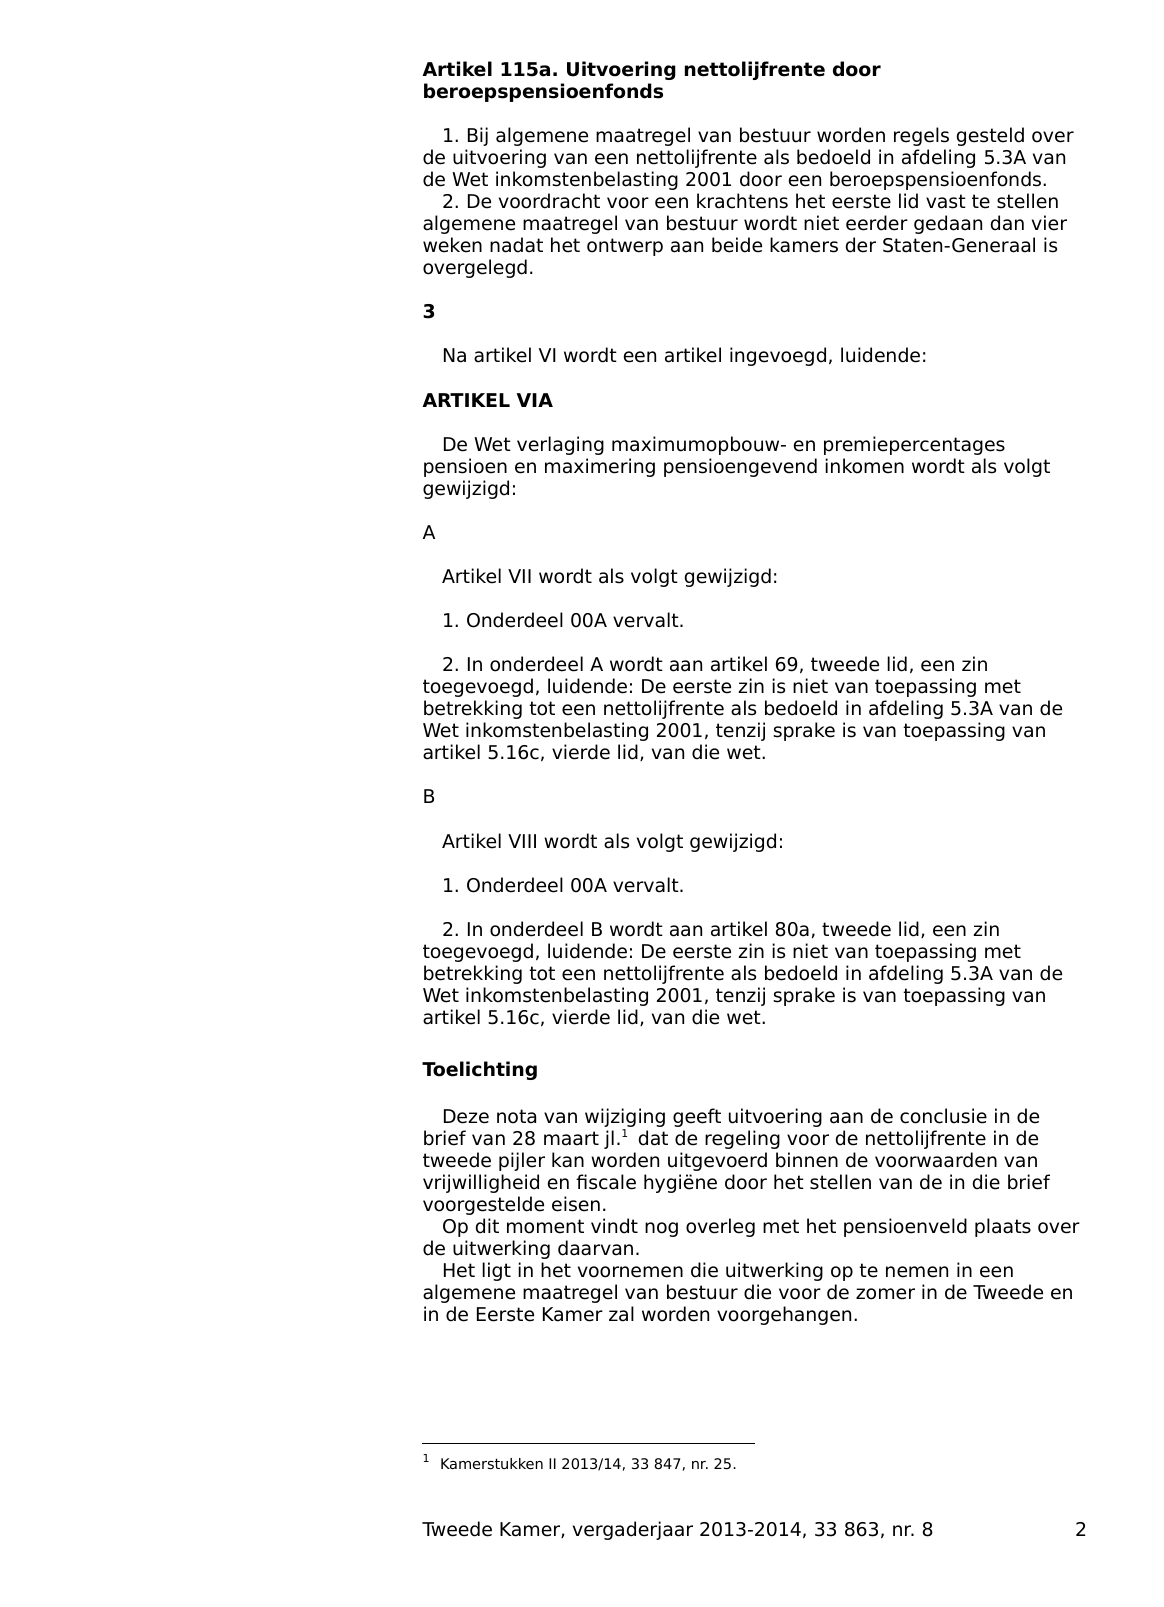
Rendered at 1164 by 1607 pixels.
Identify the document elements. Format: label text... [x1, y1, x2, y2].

text Artikel VIII wordt als volgt gewijzigd: [422, 831, 1087, 853]
text 1. Bij algemene maatregel van bestuur worden regels gesteld over de uitvoering van een nettolijfrente als bedoeld in afdeling 5.3A van de Wet inkomstenbelasting 2001 door een beroepspensioenfonds. [422, 125, 1087, 191]
text Op dit moment vindt nog overleg met het pensioenveld plaats over de uitwerking daarvan. [422, 1216, 1087, 1260]
text Het ligt in het voornemen die uitwerking op te nemen in een algemene maatregel van bestuur die voor de zomer in de Tweede en in de Eerste Kamer zal worden voorgehangen. [422, 1260, 1087, 1326]
subtitle ARTIKEL VIA [422, 389, 1087, 412]
subtitle 3 [422, 301, 1087, 323]
text Artikel VII wordt als volgt gewijzigd: [422, 566, 1087, 588]
subtitle Artikel 115a. Uitvoering nettolijfrente door beroepspensioenfonds [422, 59, 1087, 103]
text 2. In onderdeel B wordt aan artikel 80a, tweede lid, een zin toegevoegd, luidende: De eerste zin is niet van toepassing met betrekking tot een nettolijfrente als bedoeld in afdeling 5.3A van de Wet inkomstenbelasting 2001, tenzij sprake is van toepassing van artikel 5.16c, vierde lid, van die wet. [422, 919, 1087, 1029]
text 1. Onderdeel 00A vervalt. [422, 875, 1087, 897]
subtitle A [422, 522, 1087, 544]
text 2. In onderdeel A wordt aan artikel 69, tweede lid, een zin toegevoegd, luidende: De eerste zin is niet van toepassing met betrekking tot een nettolijfrente als bedoeld in afdeling 5.3A van de Wet inkomstenbelasting 2001, tenzij sprake is van toepassing van artikel 5.16c, vierde lid, van die wet. [422, 654, 1087, 764]
text Deze nota van wijziging geeft uitvoering aan de conclusie in de brief van 28 maart jl. dat de regeling voor de nettolijfrente in de tweede pijler kan worden uitgevoerd binnen de voorwaarden van vrijwilligheid en fiscale hygiëne door het stellen van de in die brief voorgestelde eisen. [422, 1106, 1087, 1216]
text 2. De voordracht voor een krachtens het eerste lid vast te stellen algemene maatregel van bestuur wordt niet eerder gedaan dan vier weken nadat het ontwerp aan beide kamers der Staten-Generaal is overgelegd. [422, 191, 1087, 279]
subtitle B [422, 786, 1087, 808]
text Kamerstukken II 2013/14, 33 847, nr. 25. [422, 1452, 1087, 1474]
subtitle Toelichting [422, 1059, 1087, 1081]
text 1. Onderdeel 00A vervalt. [422, 610, 1087, 632]
text De Wet verlaging maximumopbouw- en premiepercentages pensioen en maximering pensioengevend inkomen wordt als volgt gewijzigd: [422, 434, 1087, 500]
text Na artikel VI wordt een artikel ingevoegd, luidende: [422, 345, 1087, 367]
